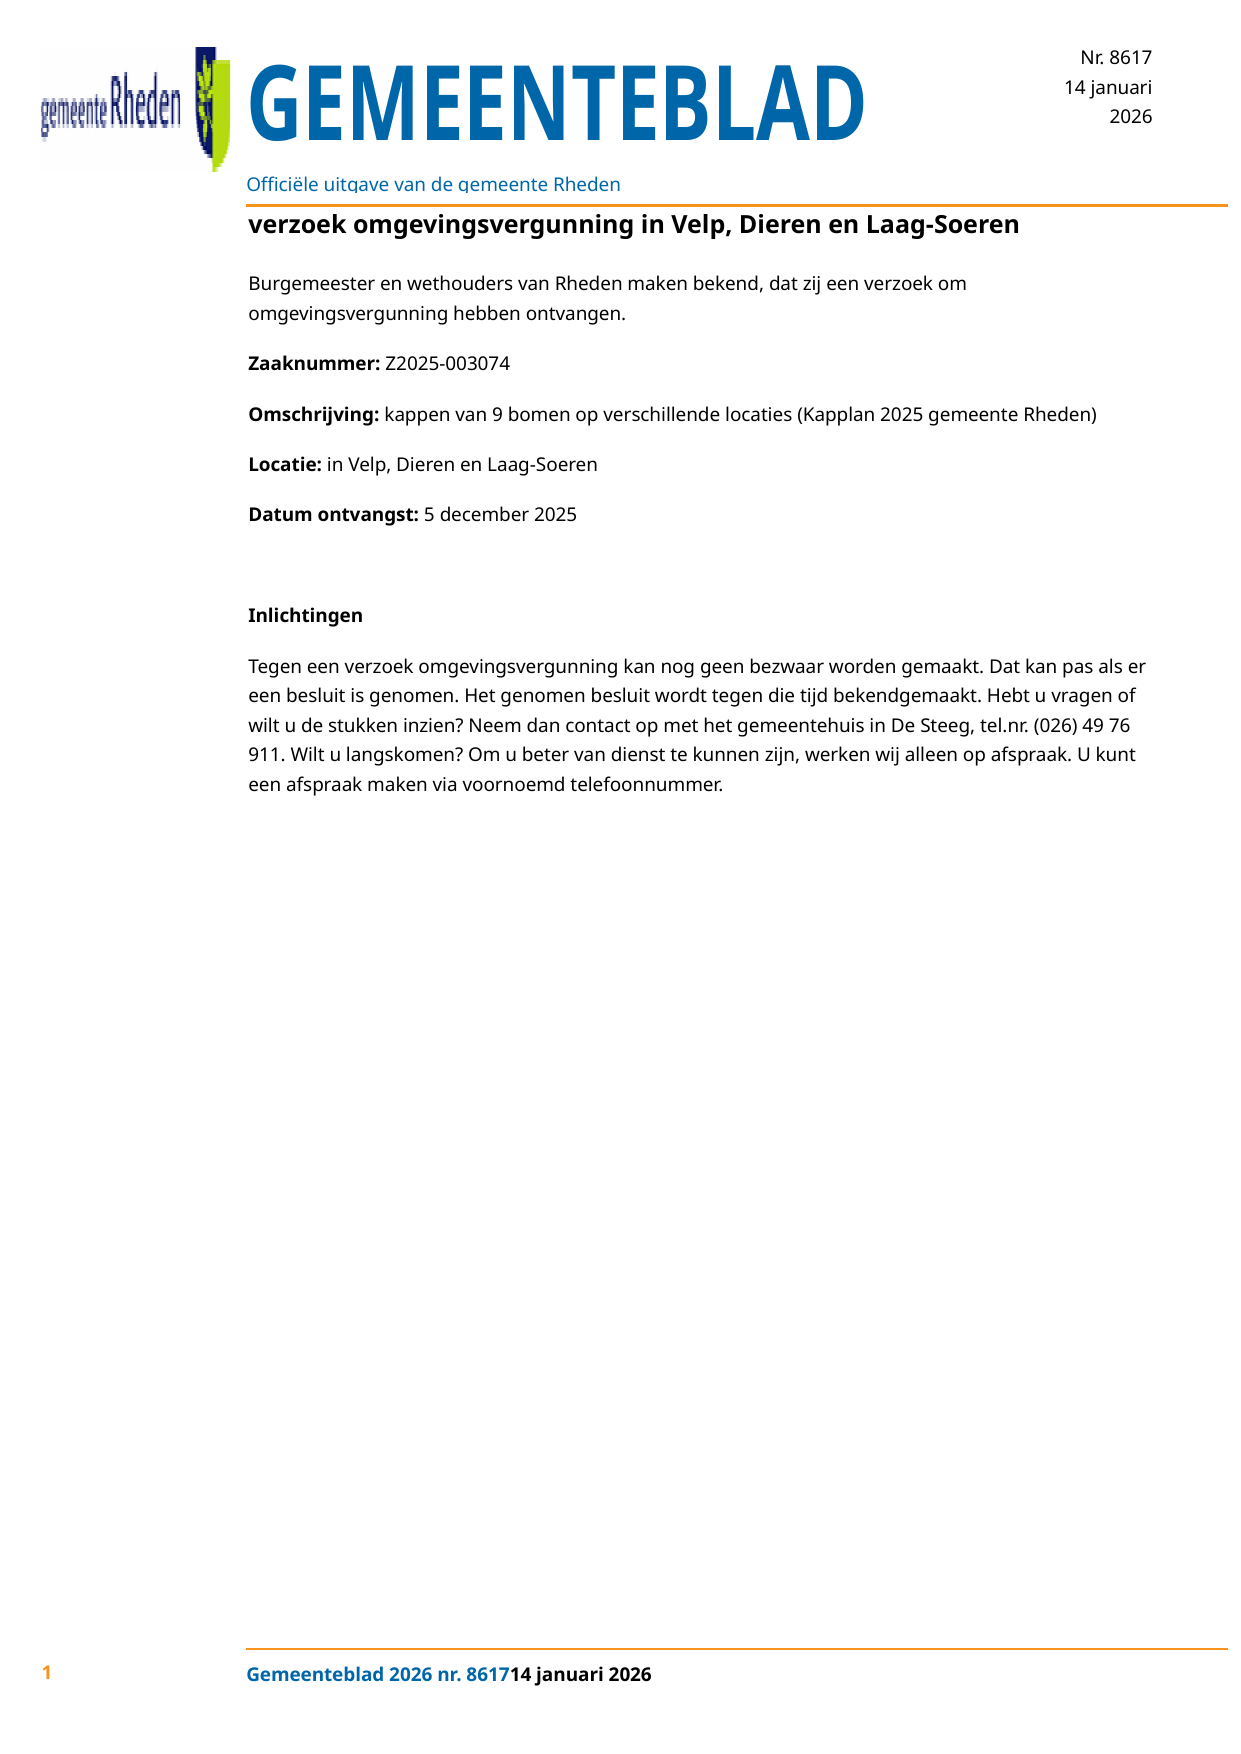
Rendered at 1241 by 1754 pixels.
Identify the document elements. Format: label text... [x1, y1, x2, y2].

picture [41, 47, 231, 172]
text Omschrijving: kappen van 9 bomen op verschillende locaties (Kapplan 2025 gemeente Rheden) [248, 401, 1152, 426]
text Burgemeester en wethouders van Rheden maken bekend, dat zij een verzoek om omgevingsvergunning hebben ontvangen. [248, 270, 1152, 326]
text Inlichtingen [248, 602, 1152, 628]
text verzoek omgevingsvergunning in Velp, Dieren en Laag-Soeren [248, 207, 1152, 241]
text Locatie: in Velp, Dieren en Laag-Soeren [248, 451, 1152, 477]
text Zaaknummer: Z2025-003074 [248, 350, 1152, 376]
text Datum ontvangst: 5 december 2025 [248, 502, 1152, 527]
text Tegen een verzoek omgevingsvergunning kan nog geen bezwaar worden gemaakt. Dat kan pas als er een besluit is genomen. Het genomen besluit wordt tegen die tijd bekendgemaakt. Hebt u vragen of wilt u de stukken inzien? Neem dan contact op met het gemeentehuis in De Steeg, tel.nr. (026) 49 76 911. Wilt u langskomen? Om u beter van dienst te kunnen zijn, werken wij alleen op afspraak. U kunt een afspraak maken via voornoemd telefoonnummer. [248, 653, 1152, 797]
